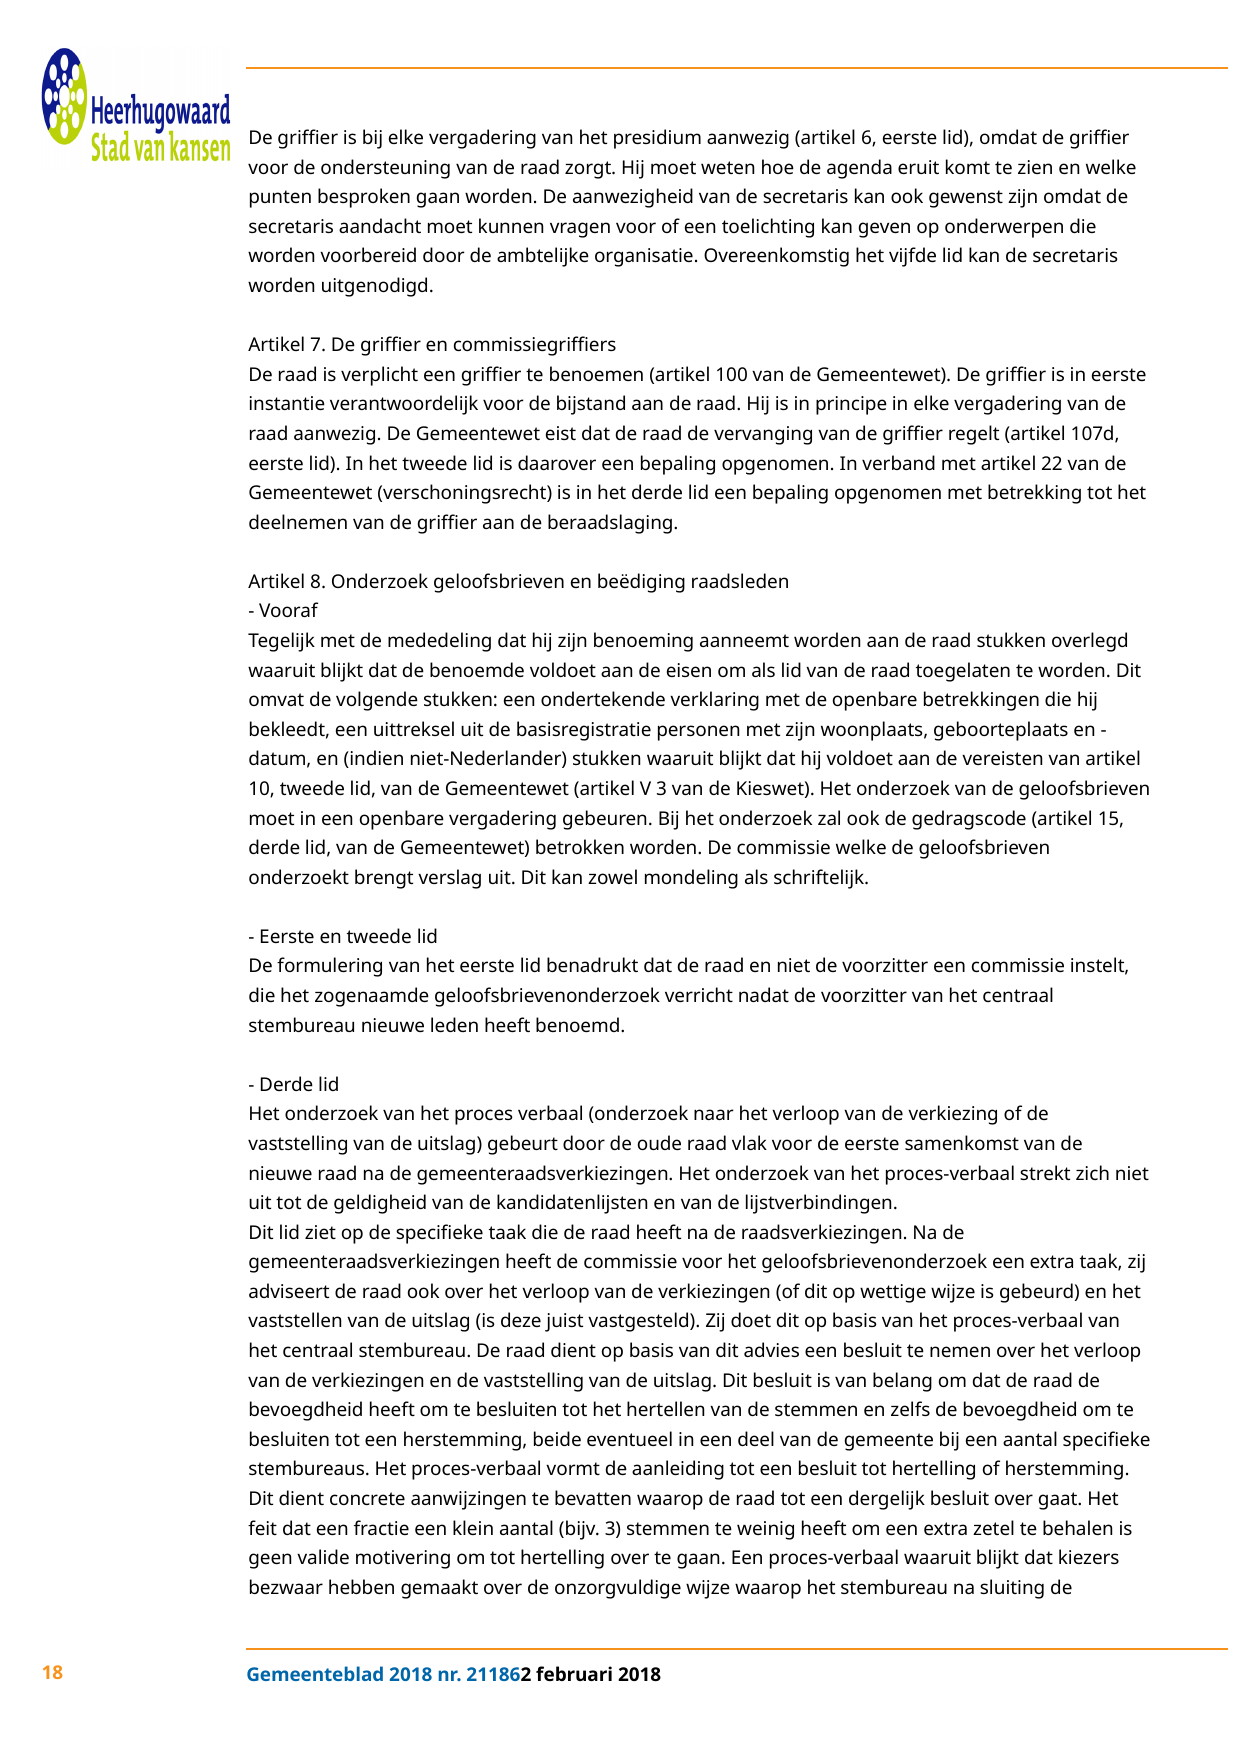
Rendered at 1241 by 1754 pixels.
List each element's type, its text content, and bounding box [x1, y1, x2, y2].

text - Eerste en tweede lid [248, 923, 1152, 949]
text De griffier is bij elke vergadering van het presidium aanwezig (artikel 6, eerste lid), omdat de griffier voor de ondersteuning van de raad zorgt. Hij moet weten hoe de agenda eruit komt te zien en welke punten besproken gaan worden. De aanwezigheid van de secretaris kan ook gewenst zijn omdat de secretaris aandacht moet kunnen vragen voor of een toelichting kan geven op onderwerpen die worden voorbereid door de ambtelijke organisatie. Overeenkomstig het vijfde lid kan de secretaris worden uitgenodigd. [248, 124, 1152, 298]
picture [41, 47, 231, 172]
text Artikel 7. De griffier en commissiegriffiers [248, 331, 1152, 357]
text Dit lid ziet op de specifieke taak die de raad heeft na de raadsverkiezingen. Na de gemeenteraadsverkiezingen heeft de commissie voor het geloofsbrievenonderzoek een extra taak, zij adviseert de raad ook over het verloop van de verkiezingen (of dit op wettige wijze is gebeurd) en het vaststellen van de uitslag (is deze juist vastgesteld). Zij doet dit op basis van het proces-verbaal van het centraal stembureau. De raad dient op basis van dit advies een besluit te nemen over het verloop van de verkiezingen en de vaststelling van de uitslag. Dit besluit is van belang om dat de raad de bevoegdheid heeft om te besluiten tot het hertellen van de stemmen en zelfs de bevoegdheid om te besluiten tot een herstemming, beide eventueel in een deel van de gemeente bij een aantal specifieke stembureaus. Het proces-verbaal vormt de aanleiding tot een besluit tot hertelling of herstemming. Dit dient concrete aanwijzingen te bevatten waarop de raad tot een dergelijk besluit over gaat. Het feit dat een fractie een klein aantal (bijv. 3) stemmen te weinig heeft om een extra zetel te behalen is geen valide motivering om tot hertelling over te gaan. Een proces-verbaal waaruit blijkt dat kiezers bezwaar hebben gemaakt over de onzorgvuldige wijze waarop het stembureau na sluiting de [248, 1219, 1152, 1600]
text De formulering van het eerste lid benadrukt dat de raad en niet de voorzitter een commissie instelt, die het zogenaamde geloofsbrievenonderzoek verricht nadat de voorzitter van het centraal stembureau nieuwe leden heeft benoemd. [248, 953, 1152, 1038]
text Tegelijk met de mededeling dat hij zijn benoeming aanneemt worden aan de raad stukken overlegd waaruit blijkt dat de benoemde voldoet aan de eisen om als lid van de raad toegelaten te worden. Dit omvat de volgende stukken: een ondertekende verklaring met de openbare betrekkingen die hij bekleedt, een uittreksel uit de basisregistratie personen met zijn woonplaats, geboorteplaats en -datum, en (indien niet-Nederlander) stukken waaruit blijkt dat hij voldoet aan de vereisten van artikel 10, tweede lid, van de Gemeentewet (artikel V 3 van de Kieswet). Het onderzoek van de geloofsbrieven moet in een openbare vergadering gebeuren. Bij het onderzoek zal ook de gedragscode (artikel 15, derde lid, van de Gemeentewet) betrokken worden. De commissie welke de geloofsbrieven onderzoekt brengt verslag uit. Dit kan zowel mondeling als schriftelijk. [248, 627, 1152, 890]
text - Vooraf [248, 598, 1152, 623]
text - Derde lid [248, 1071, 1152, 1097]
text Het onderzoek van het proces verbaal (onderzoek naar het verloop van de verkiezing of de vaststelling van de uitslag) gebeurt door de oude raad vlak voor de eerste samenkomst van de nieuwe raad na de gemeenteraadsverkiezingen. Het onderzoek van het proces-verbaal strekt zich niet uit tot de geldigheid van de kandidatenlijsten en van de lijstverbindingen. [248, 1101, 1152, 1215]
text De raad is verplicht een griffier te benoemen (artikel 100 van de Gemeentewet). De griffier is in eerste instantie verantwoordelijk voor de bijstand aan de raad. Hij is in principe in elke vergadering van de raad aanwezig. De Gemeentewet eist dat de raad de vervanging van de griffier regelt (artikel 107d, eerste lid). In het tweede lid is daarover een bepaling opgenomen. In verband met artikel 22 van de Gemeentewet (verschoningsrecht) is in het derde lid een bepaling opgenomen met betrekking tot het deelnemen van de griffier aan de beraadslaging. [248, 361, 1152, 535]
text Artikel 8. Onderzoek geloofsbrieven en beëdiging raadsleden [248, 568, 1152, 594]
